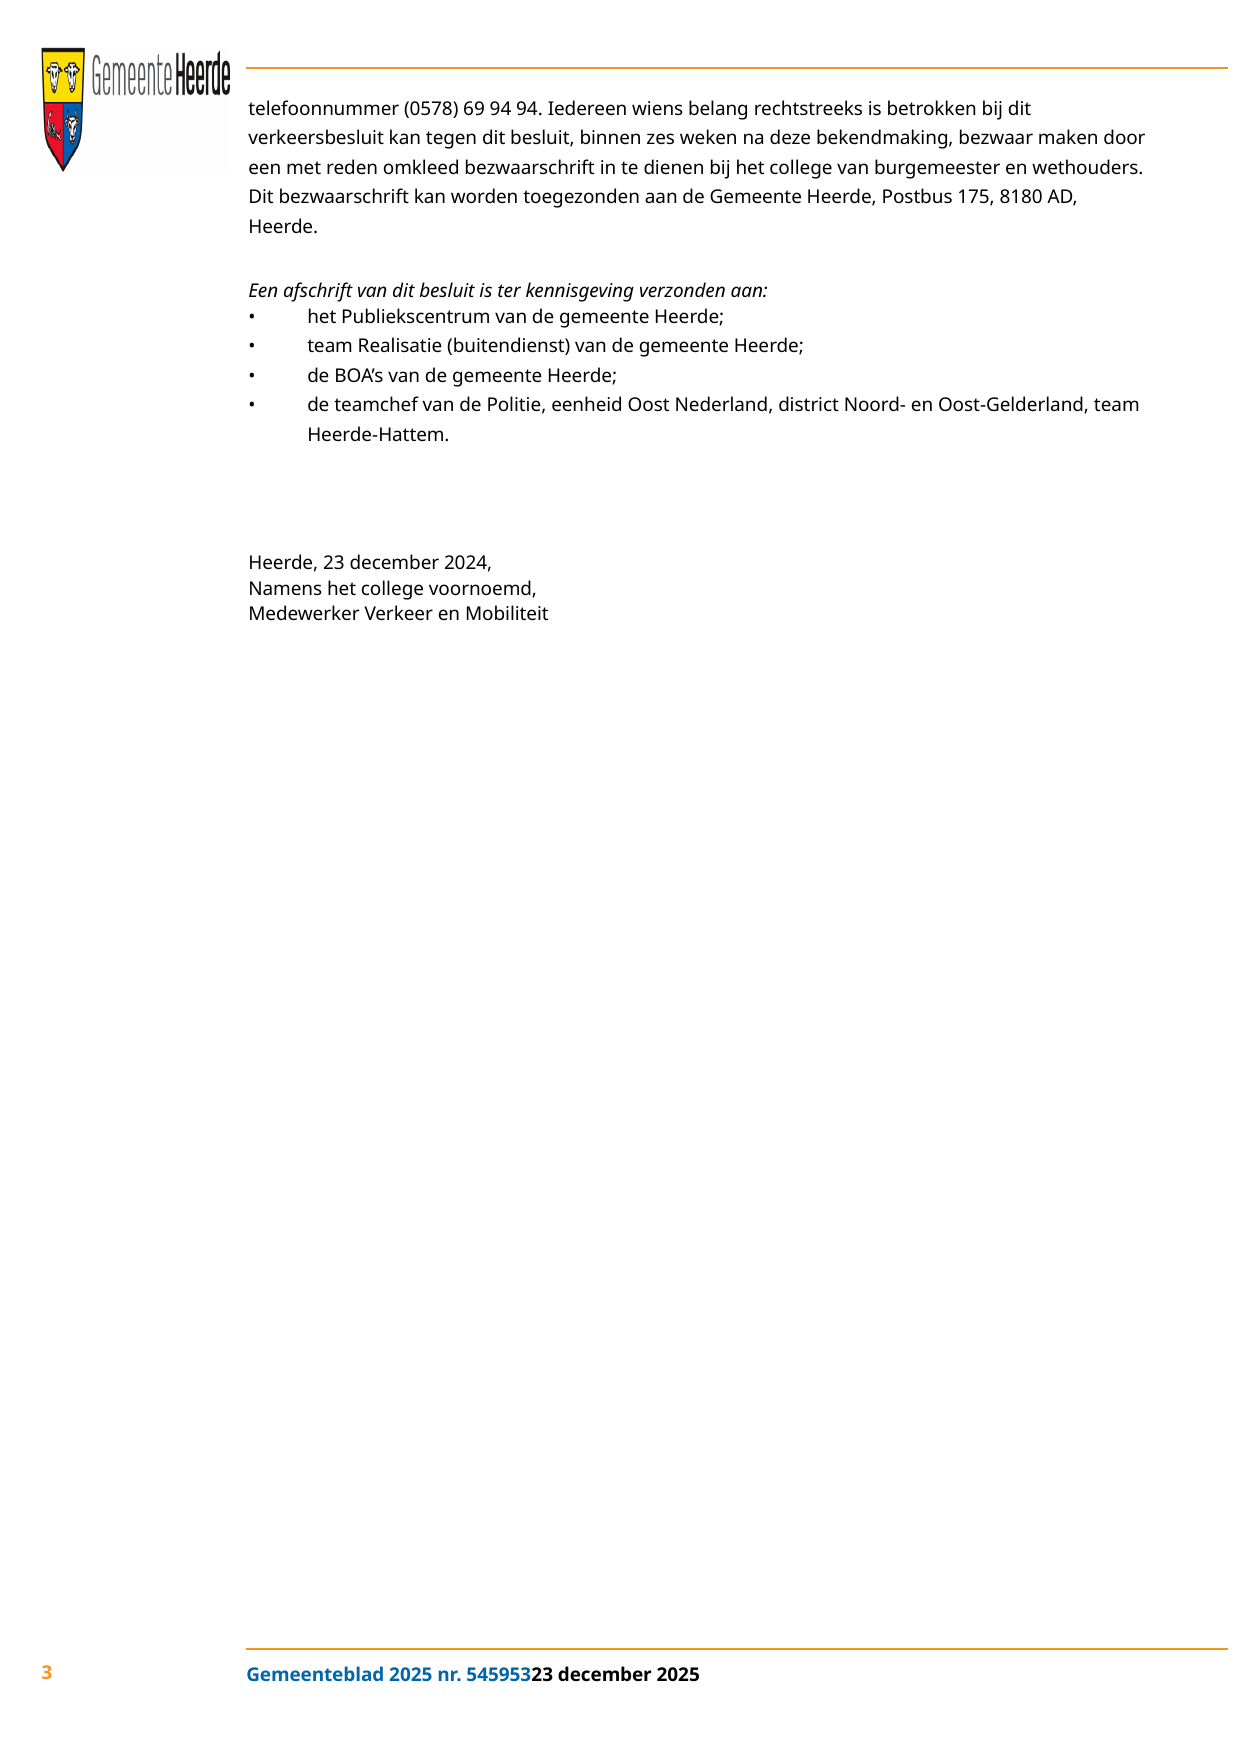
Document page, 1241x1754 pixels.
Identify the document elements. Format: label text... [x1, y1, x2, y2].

list de BOA’s van de gemeente Heerde; [248, 362, 1152, 388]
text Namens het college voornoemd, [248, 575, 1152, 600]
text Heerde, 23 december 2024, [248, 549, 1152, 575]
list team Realisatie (buitendienst) van de gemeente Heerde; [248, 332, 1152, 358]
text telefoonnummer (0578) 69 94 94. Iedereen wiens belang rechtstreeks is betrokken bij dit verkeersbesluit kan tegen dit besluit, binnen zes weken na deze bekendmaking, bezwaar maken door een met reden omkleed bezwaarschrift in te dienen bij het college van burgemeester en wethouders. Dit bezwaarschrift kan worden toegezonden aan de Gemeente Heerde, Postbus 175, 8180 AD, Heerde. [248, 95, 1152, 239]
text Een afschrift van dit besluit is ter kennisgeving verzonden aan: [248, 277, 1152, 303]
text Medewerker Verkeer en Mobiliteit [248, 600, 1152, 626]
picture [41, 47, 231, 172]
list het Publiekscentrum van de gemeente Heerde; [248, 303, 1152, 328]
list de teamchef van de Politie, eenheid Oost Nederland, district Noord- en Oost-Gelderland, team Heerde-Hattem. [248, 392, 1152, 447]
